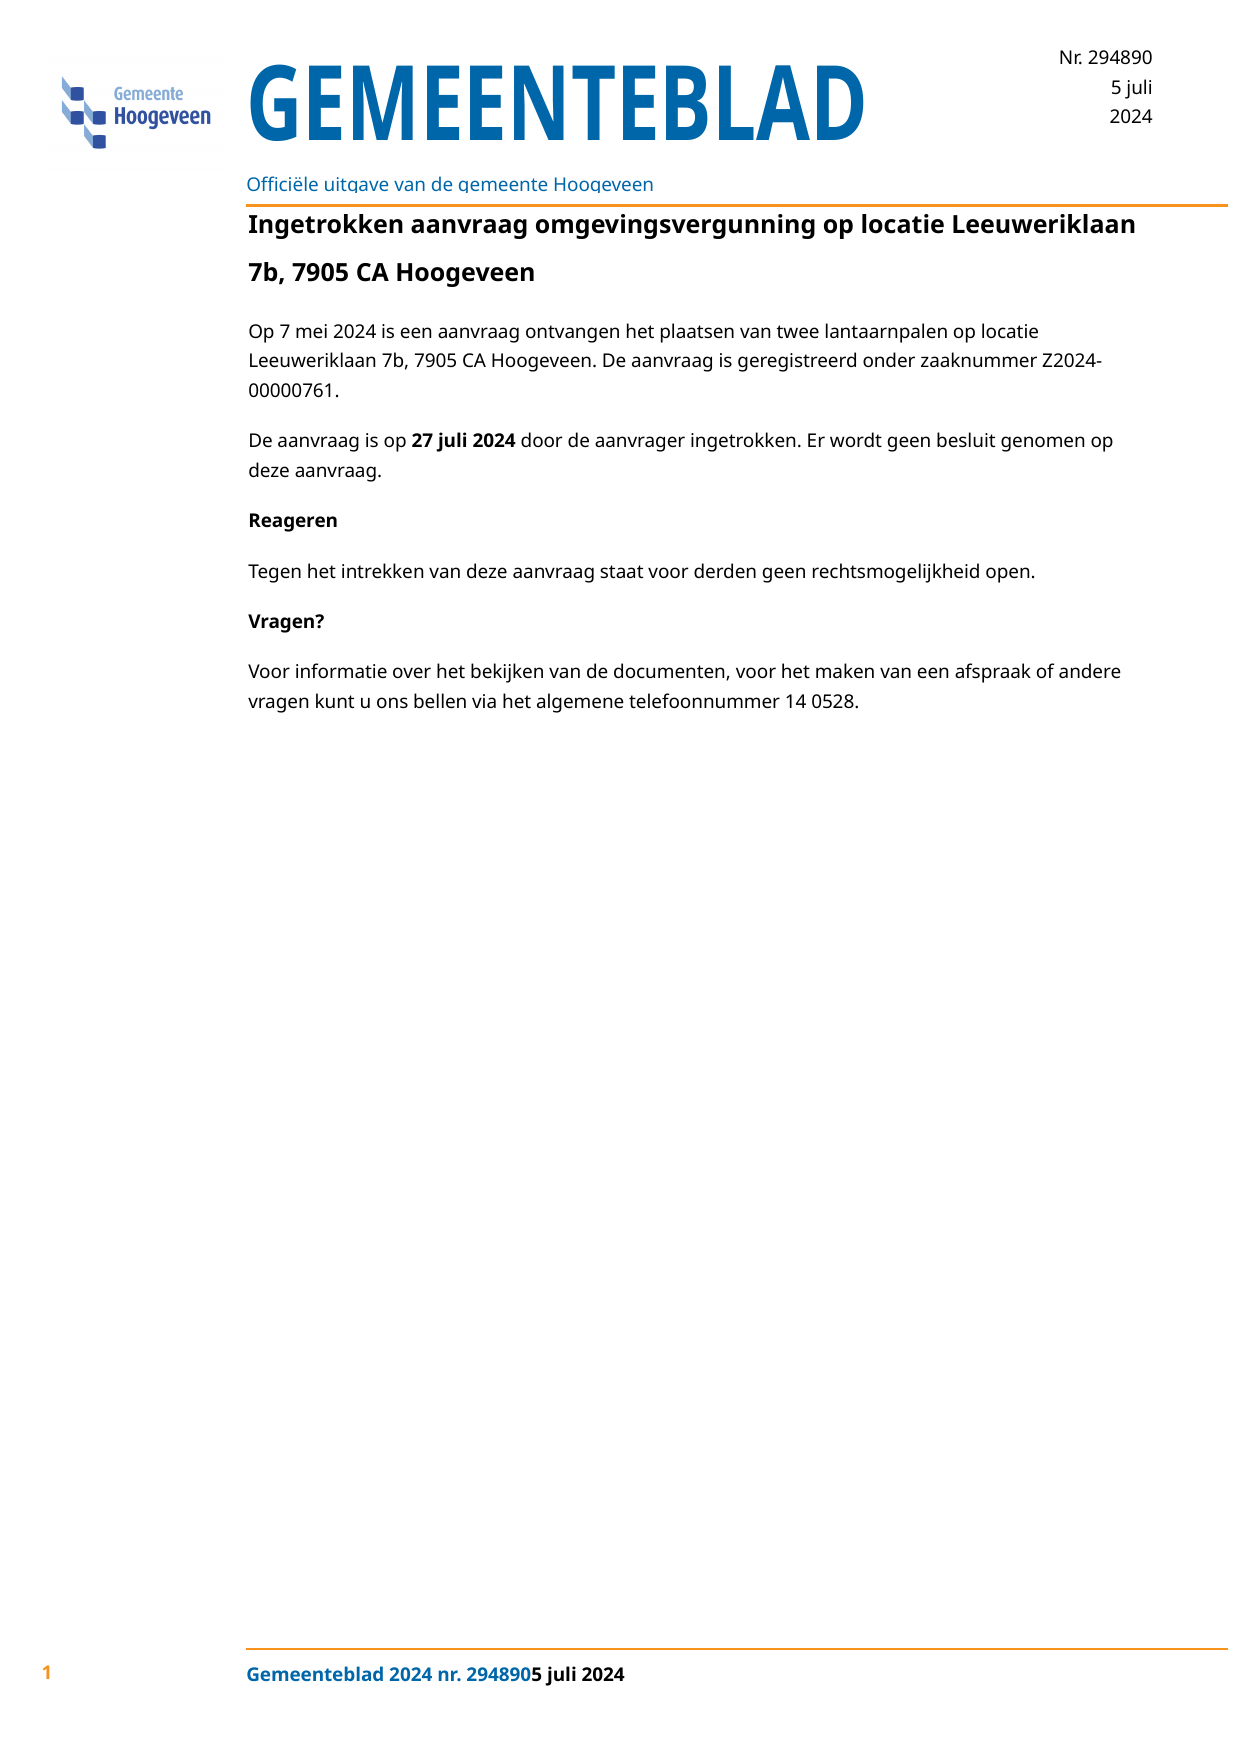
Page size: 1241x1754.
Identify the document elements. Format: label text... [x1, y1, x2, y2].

text Reageren [248, 507, 1152, 533]
text Vragen? [248, 608, 1152, 634]
text Tegen het intrekken van deze aanvraag staat voor derden geen rechtsmogelijkheid open. [248, 558, 1152, 584]
text Op 7 mei 2024 is een aanvraag ontvangen het plaatsen van twee lantaarnpalen op locatie Leeuweriklaan 7b, 7905 CA Hoogeveen. De aanvraag is geregistreerd onder zaaknummer Z2024-00000761. [248, 318, 1152, 403]
text Voor informatie over het bekijken van de documenten, voor het maken van een afspraak of andere vragen kunt u ons bellen via het algemene telefoonnummer 14 0528. [248, 659, 1152, 714]
text De aanvraag is op 27 juli 2024 door de aanvrager ingetrokken. Er wordt geen besluit genomen op deze aanvraag. [248, 427, 1152, 483]
picture [41, 47, 231, 172]
text Ingetrokken aanvraag omgevingsvergunning op locatie Leeuweriklaan 7b, 7905 CA Hoogeveen [248, 207, 1152, 288]
